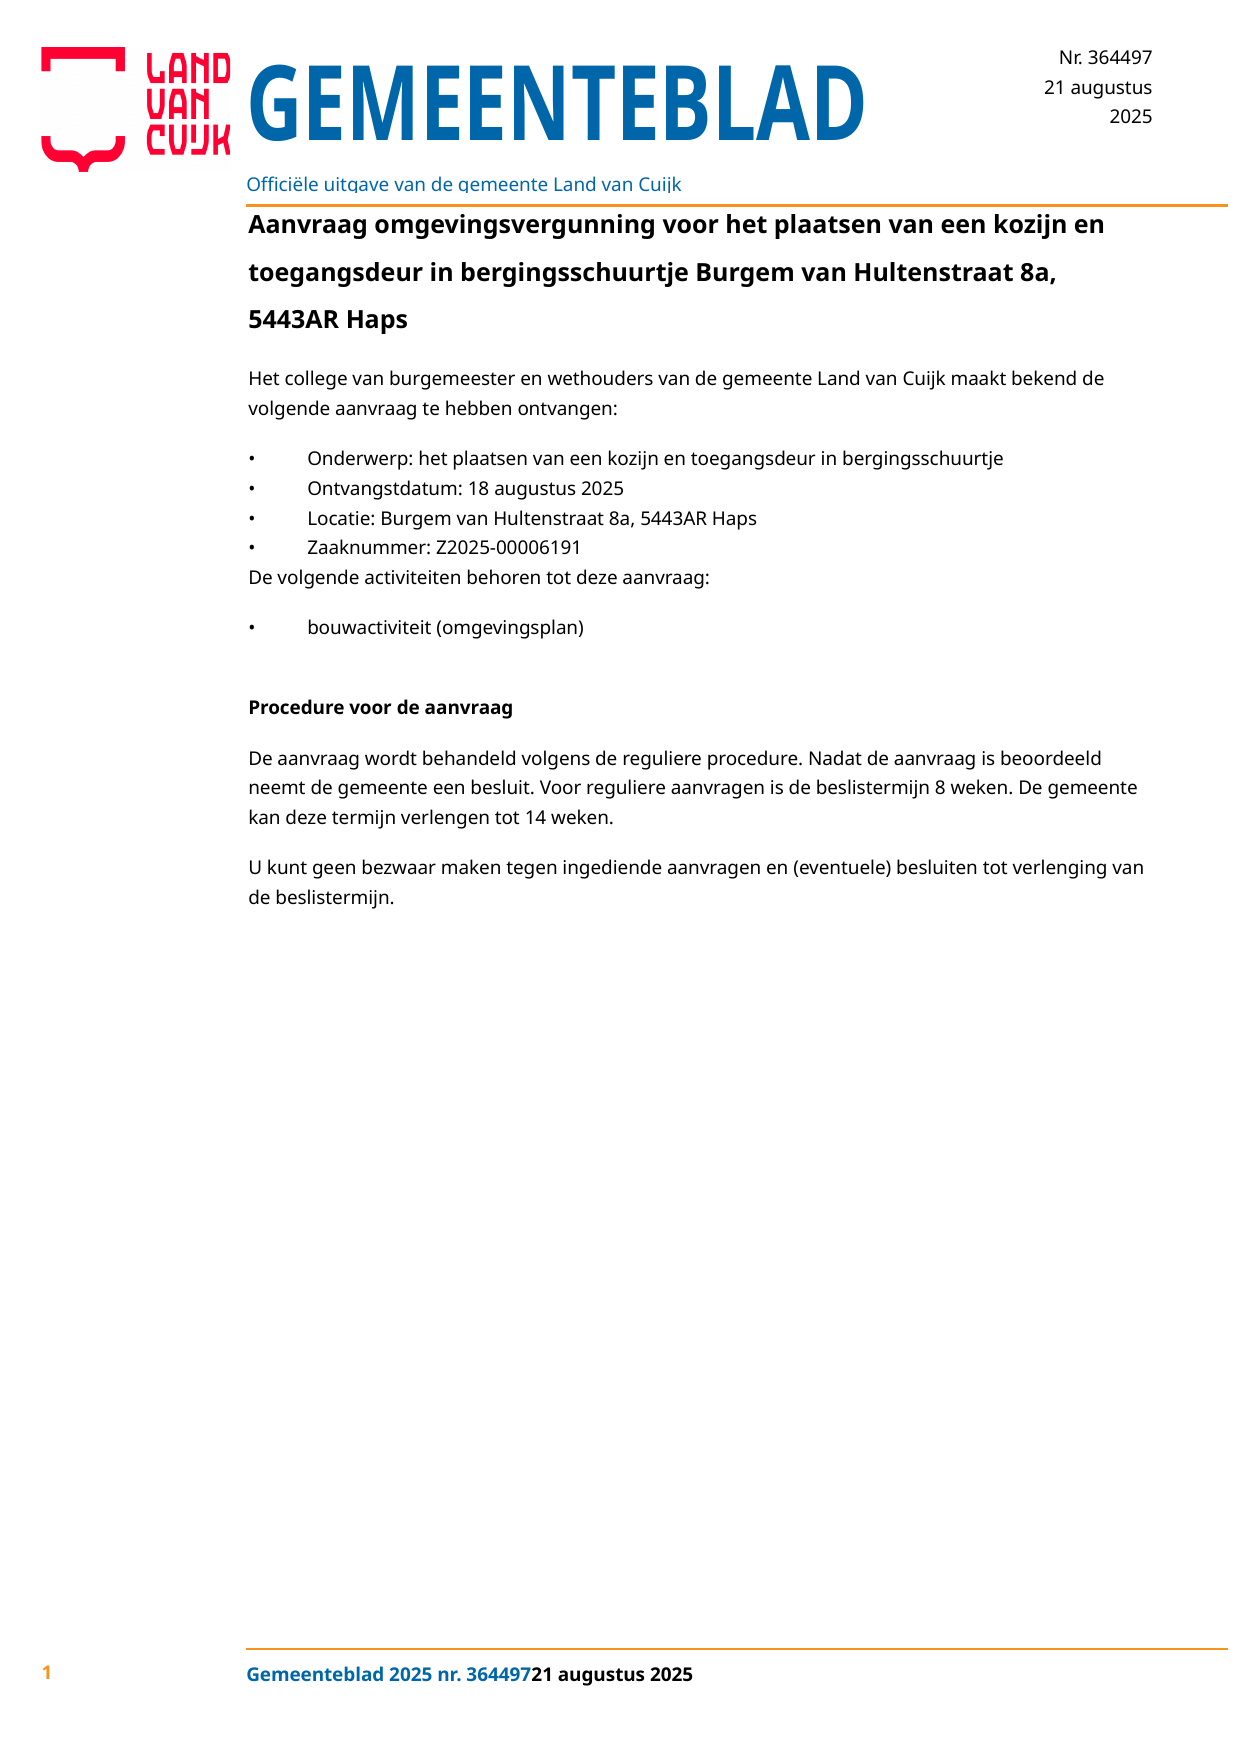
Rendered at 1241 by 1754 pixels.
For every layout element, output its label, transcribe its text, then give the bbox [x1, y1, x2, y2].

text Aanvraag omgevingsvergunning voor het plaatsen van een kozijn en toegangsdeur in bergingsschuurtje Burgem van Hultenstraat 8a, 5443AR Haps [248, 207, 1152, 336]
list Ontvangstdatum: 18 augustus 2025 [248, 475, 1152, 501]
list Locatie: Burgem van Hultenstraat 8a, 5443AR Haps [248, 505, 1152, 530]
text Procedure voor de aanvraag [248, 694, 1152, 720]
text De volgende activiteiten behoren tot deze aanvraag: [248, 564, 1152, 589]
text De aanvraag wordt behandeld volgens de reguliere procedure. Nadat de aanvraag is beoordeeld neemt de gemeente een besluit. Voor reguliere aanvragen is de beslistermijn 8 weken. De gemeente kan deze termijn verlengen tot 14 weken. [248, 745, 1152, 829]
list Zaaknummer: Z2025-00006191 [248, 534, 1152, 560]
list Onderwerp: het plaatsen van een kozijn en toegangsdeur in bergingsschuurtje [248, 446, 1152, 471]
text Het college van burgemeester en wethouders van de gemeente Land van Cuijk maakt bekend de volgende aanvraag te hebben ontvangen: [248, 366, 1152, 421]
list bouwactiviteit (omgevingsplan) [248, 614, 1152, 640]
picture [41, 47, 231, 172]
text U kunt geen bezwaar maken tegen ingediende aanvragen en (eventuele) besluiten tot verlenging van de beslistermijn. [248, 854, 1152, 909]
